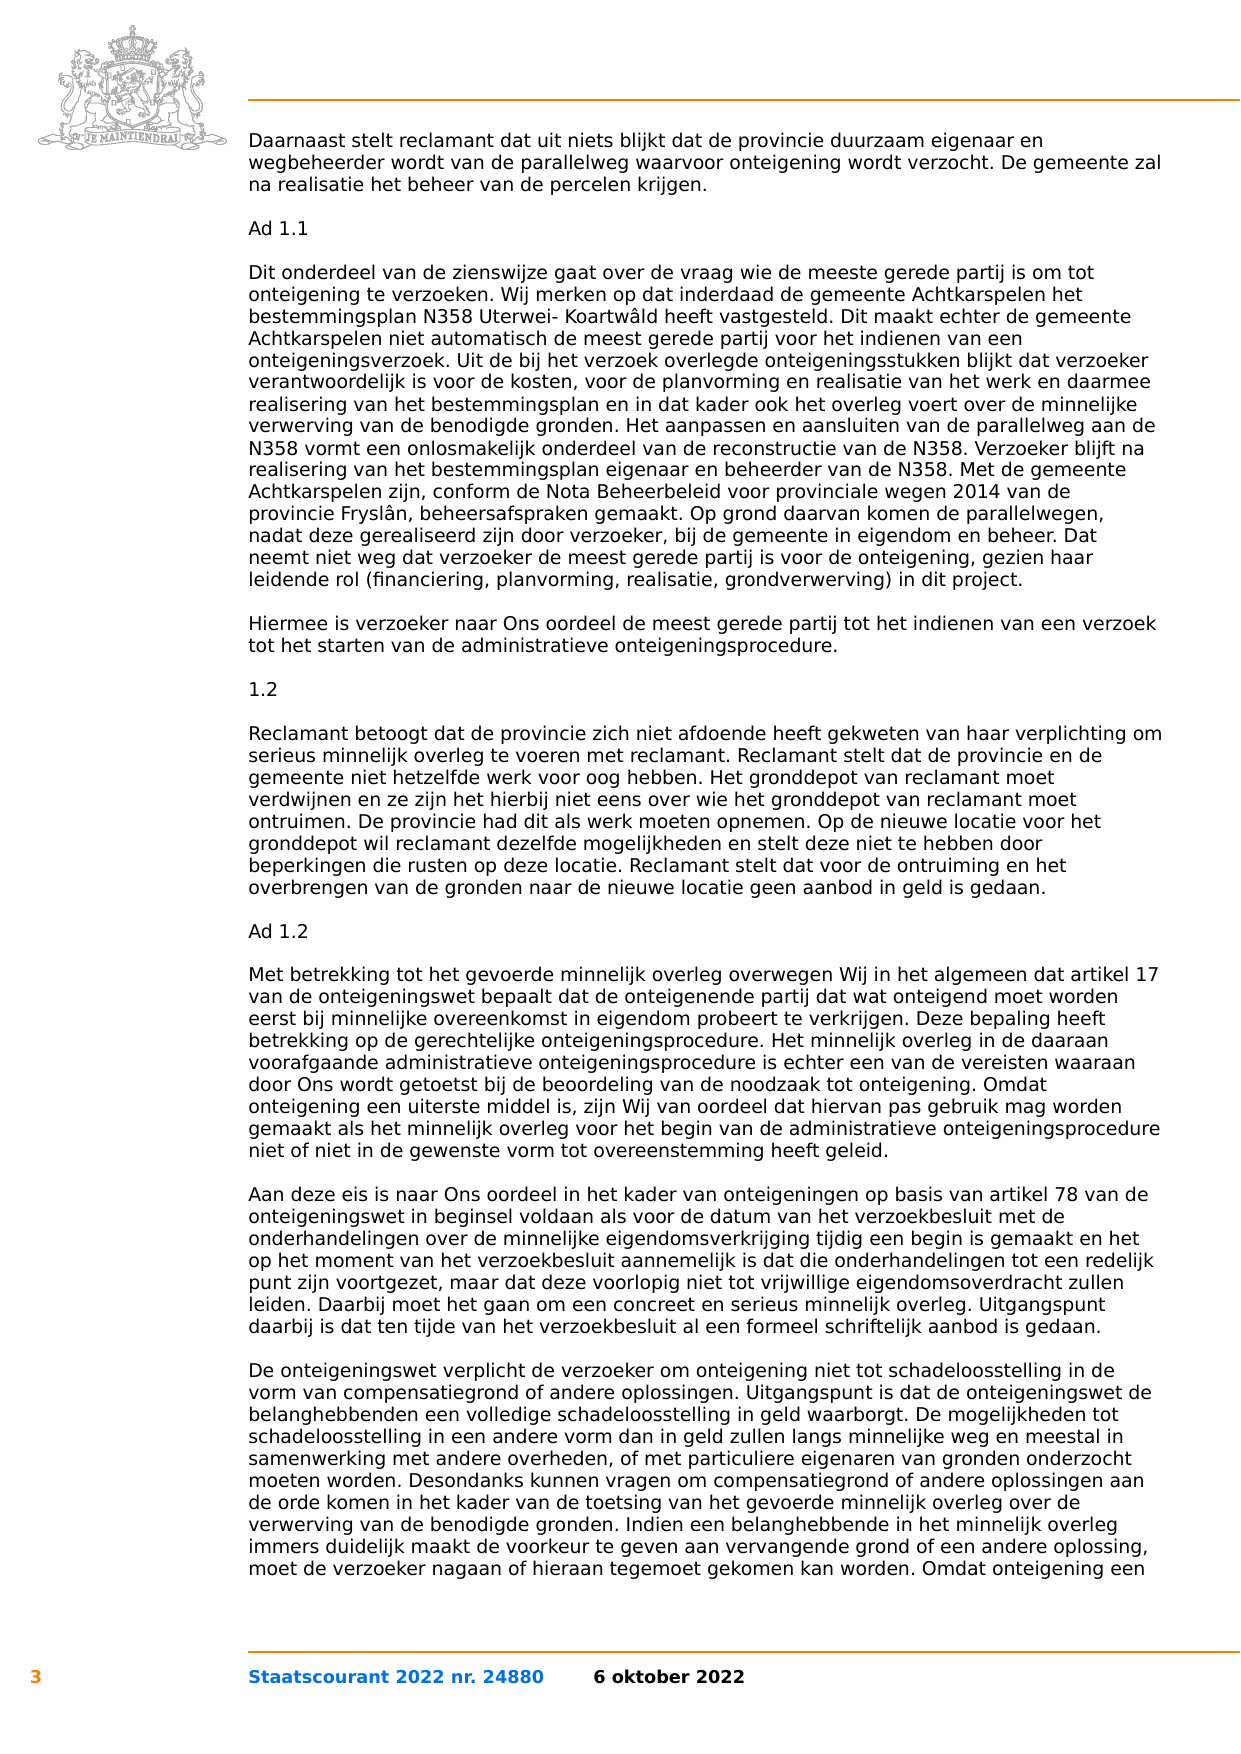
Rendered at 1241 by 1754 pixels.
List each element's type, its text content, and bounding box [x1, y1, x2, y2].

text Aan deze eis is naar Ons oordeel in het kader van onteigeningen op basis van artikel 78 van de onteigeningswet in beginsel voldaan als voor de datum van het verzoekbesluit met de onderhandelingen over de minnelijke eigendomsverkrijging tijdig een begin is gemaakt en het op het moment van het verzoekbesluit aannemelijk is dat die onderhandelingen tot een redelijk punt zijn voortgezet, maar dat deze voorlopig niet tot vrijwillige eigendomsoverdracht zullen leiden. Daarbij moet het gaan om een concreet en serieus minnelijk overleg. Uitgangspunt daarbij is dat ten tijde van het verzoekbesluit al een formeel schriftelijk aanbod is gedaan. [248, 1184, 1163, 1338]
text Hiermee is verzoeker naar Ons oordeel de meest gerede partij tot het indienen van een verzoek tot het starten van de administratieve onteigeningsprocedure. [248, 613, 1163, 657]
text Dit onderdeel van de zienswijze gaat over de vraag wie de meeste gerede partij is om tot onteigening te verzoeken. Wij merken op dat inderdaad de gemeente Achtkarspelen het bestemmingsplan N358 Uterwei- Koartwâld heeft vastgesteld. Dit maakt echter de gemeente Achtkarspelen niet automatisch de meest gerede partij voor het indienen van een onteigeningsverzoek. Uit de bij het verzoek overlegde onteigeningsstukken blijkt dat verzoeker verantwoordelijk is voor de kosten, voor de planvorming en realisatie van het werk en daarmee realisering van het bestemmingsplan en in dat kader ook het overleg voert over de minnelijke verwerving van de benodigde gronden. Het aanpassen en aansluiten van de parallelweg aan de N358 vormt een onlosmakelijk onderdeel van de reconstructie van de N358. Verzoeker blijft na realisering van het bestemmingsplan eigenaar en beheerder van de N358. Met de gemeente Achtkarspelen zijn, conform de Nota Beheerbeleid voor provinciale wegen 2014 van de provincie Fryslân, beheersafspraken gemaakt. Op grond daarvan komen de parallelwegen, nadat deze gerealiseerd zijn door verzoeker, bij de gemeente in eigendom en beheer. Dat neemt niet weg dat verzoeker de meest gerede partij is voor de onteigening, gezien haar leidende rol (financiering, planvorming, realisatie, grondverwerving) in dit project. [248, 262, 1163, 591]
text Daarnaast stelt reclamant dat uit niets blijkt dat de provincie duurzaam eigenaar en wegbeheerder wordt van de parallelweg waarvoor onteigening wordt verzocht. De gemeente zal na realisatie het beheer van de percelen krijgen. [248, 130, 1163, 196]
text Reclamant betoogt dat de provincie zich niet afdoende heeft gekweten van haar verplichting om serieus minnelijk overleg te voeren met reclamant. Reclamant stelt dat de provincie en de gemeente niet hetzelfde werk voor oog hebben. Het gronddepot van reclamant moet verdwijnen en ze zijn het hierbij niet eens over wie het gronddepot van reclamant moet ontruimen. De provincie had dit als werk moeten opnemen. Op de nieuwe locatie voor het gronddepot wil reclamant dezelfde mogelijkheden en stelt deze niet te hebben door beperkingen die rusten op deze locatie. Reclamant stelt dat voor de ontruiming en het overbrengen van de gronden naar de nieuwe locatie geen aanbod in geld is gedaan. [248, 723, 1163, 899]
picture [38, 25, 227, 150]
text 1.2 [248, 679, 1163, 701]
text De onteigeningswet verplicht de verzoeker om onteigening niet tot schadeloosstelling in de vorm van compensatiegrond of andere oplossingen. Uitgangspunt is dat de onteigeningswet de belanghebbenden een volledige schadeloosstelling in geld waarborgt. De mogelijkheden tot schadeloosstelling in een andere vorm dan in geld zullen langs minnelijke weg en meestal in samenwerking met andere overheden, of met particuliere eigenaren van gronden onderzocht moeten worden. Desondanks kunnen vragen om compensatiegrond of andere oplossingen aan de orde komen in het kader van de toetsing van het gevoerde minnelijk overleg over de verwerving van de benodigde gronden. Indien een belanghebbende in het minnelijk overleg immers duidelijk maakt de voorkeur te geven aan vervangende grond of een andere oplossing, moet de verzoeker nagaan of hieraan tegemoet gekomen kan worden. Omdat onteigening een [248, 1360, 1163, 1579]
text Met betrekking tot het gevoerde minnelijk overleg overwegen Wij in het algemeen dat artikel 17 van de onteigeningswet bepaalt dat de onteigenende partij dat wat onteigend moet worden eerst bij minnelijke overeenkomst in eigendom probeert te verkrijgen. Deze bepaling heeft betrekking op de gerechtelijke onteigeningsprocedure. Het minnelijk overleg in de daaraan voorafgaande administratieve onteigeningsprocedure is echter een van de vereisten waaraan door Ons wordt getoetst bij de beoordeling van de noodzaak tot onteigening. Omdat onteigening een uiterste middel is, zijn Wij van oordeel dat hiervan pas gebruik mag worden gemaakt als het minnelijk overleg voor het begin van de administratieve onteigeningsprocedure niet of niet in de gewenste vorm tot overeenstemming heeft geleid. [248, 964, 1163, 1162]
text Ad 1.1 [248, 218, 1163, 240]
text Ad 1.2 [248, 921, 1163, 942]
